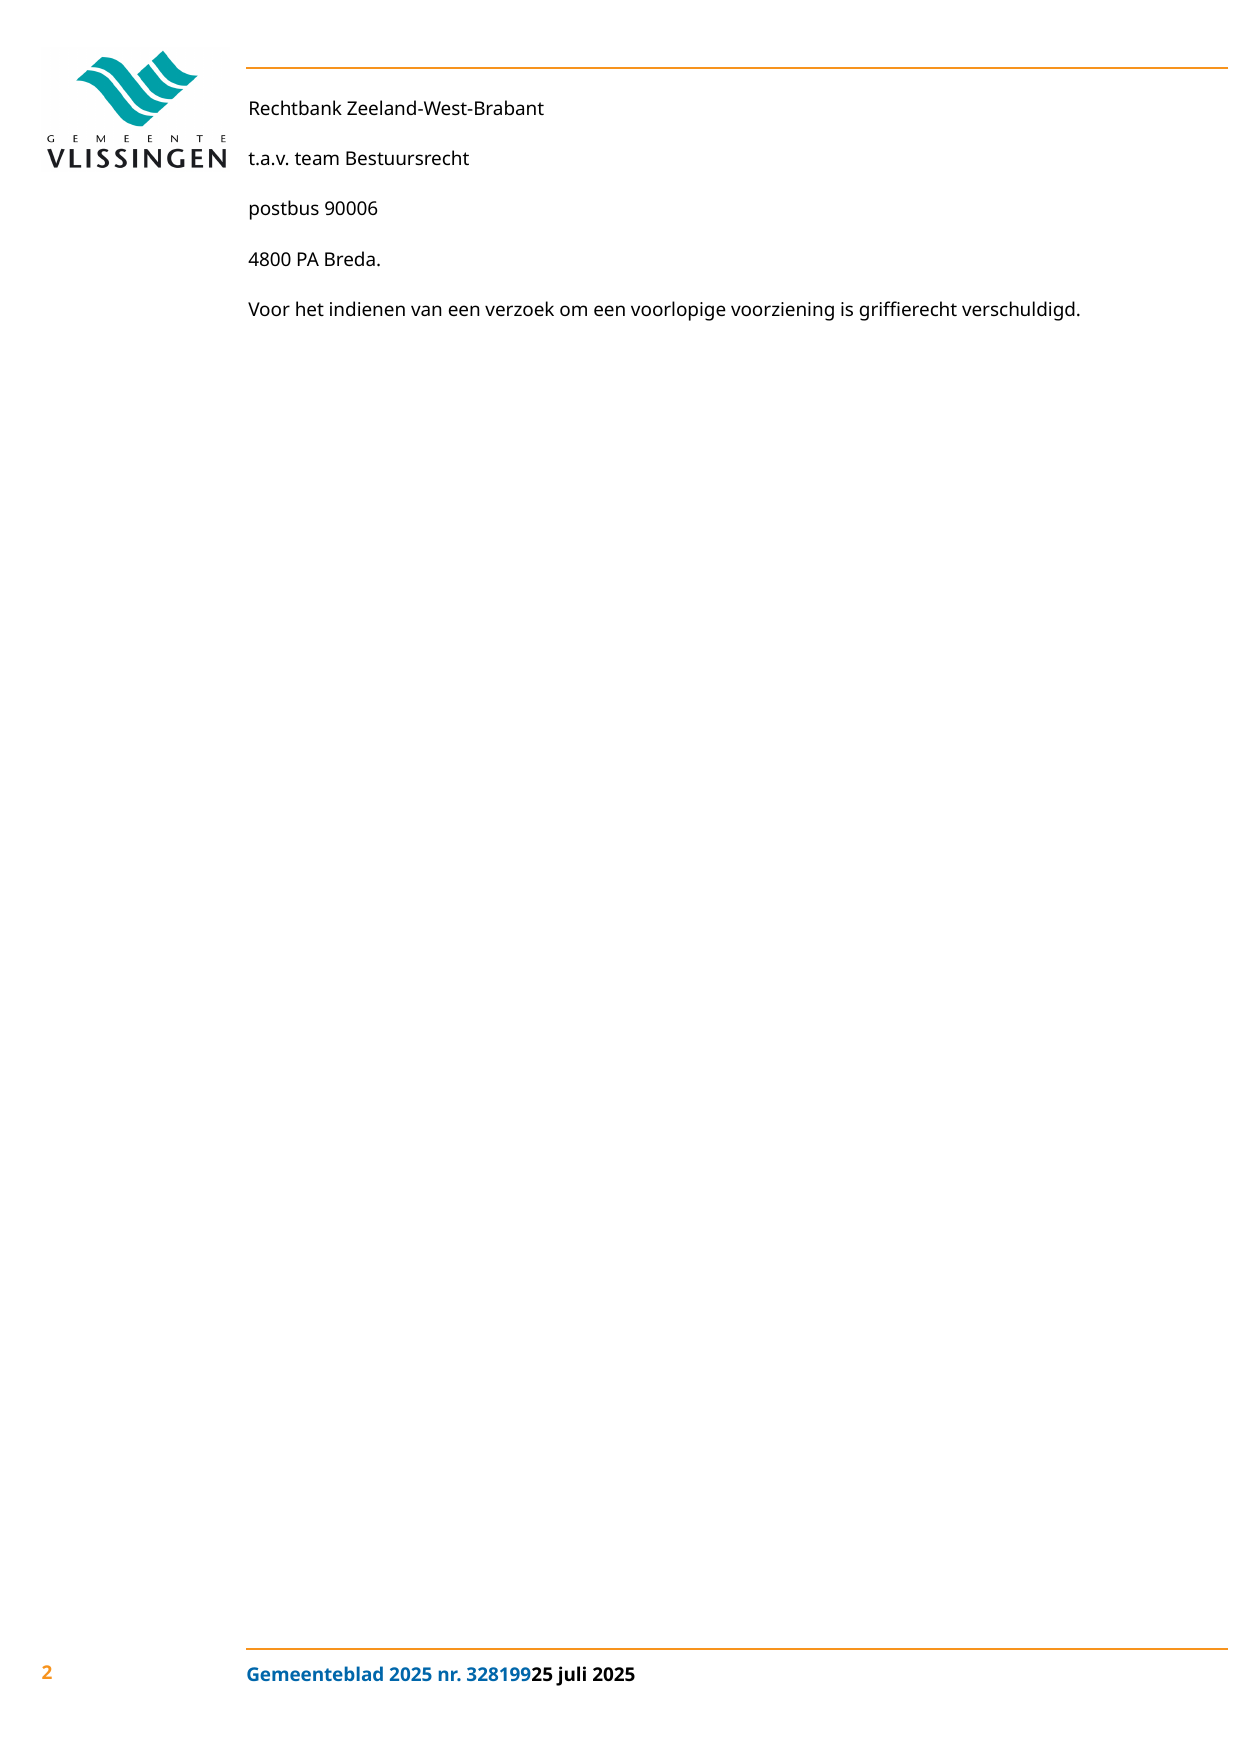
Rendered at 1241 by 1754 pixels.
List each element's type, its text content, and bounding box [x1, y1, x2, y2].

text Rechtbank Zeeland-West-Brabant [248, 95, 1152, 121]
text t.a.v. team Bestuursrecht [248, 145, 1152, 171]
text 4800 PA Breda. [248, 246, 1152, 272]
text Voor het indienen van een verzoek om een voorlopige voorziening is griffierecht verschuldigd. [248, 296, 1152, 322]
text postbus 90006 [248, 196, 1152, 221]
picture [41, 47, 231, 172]
